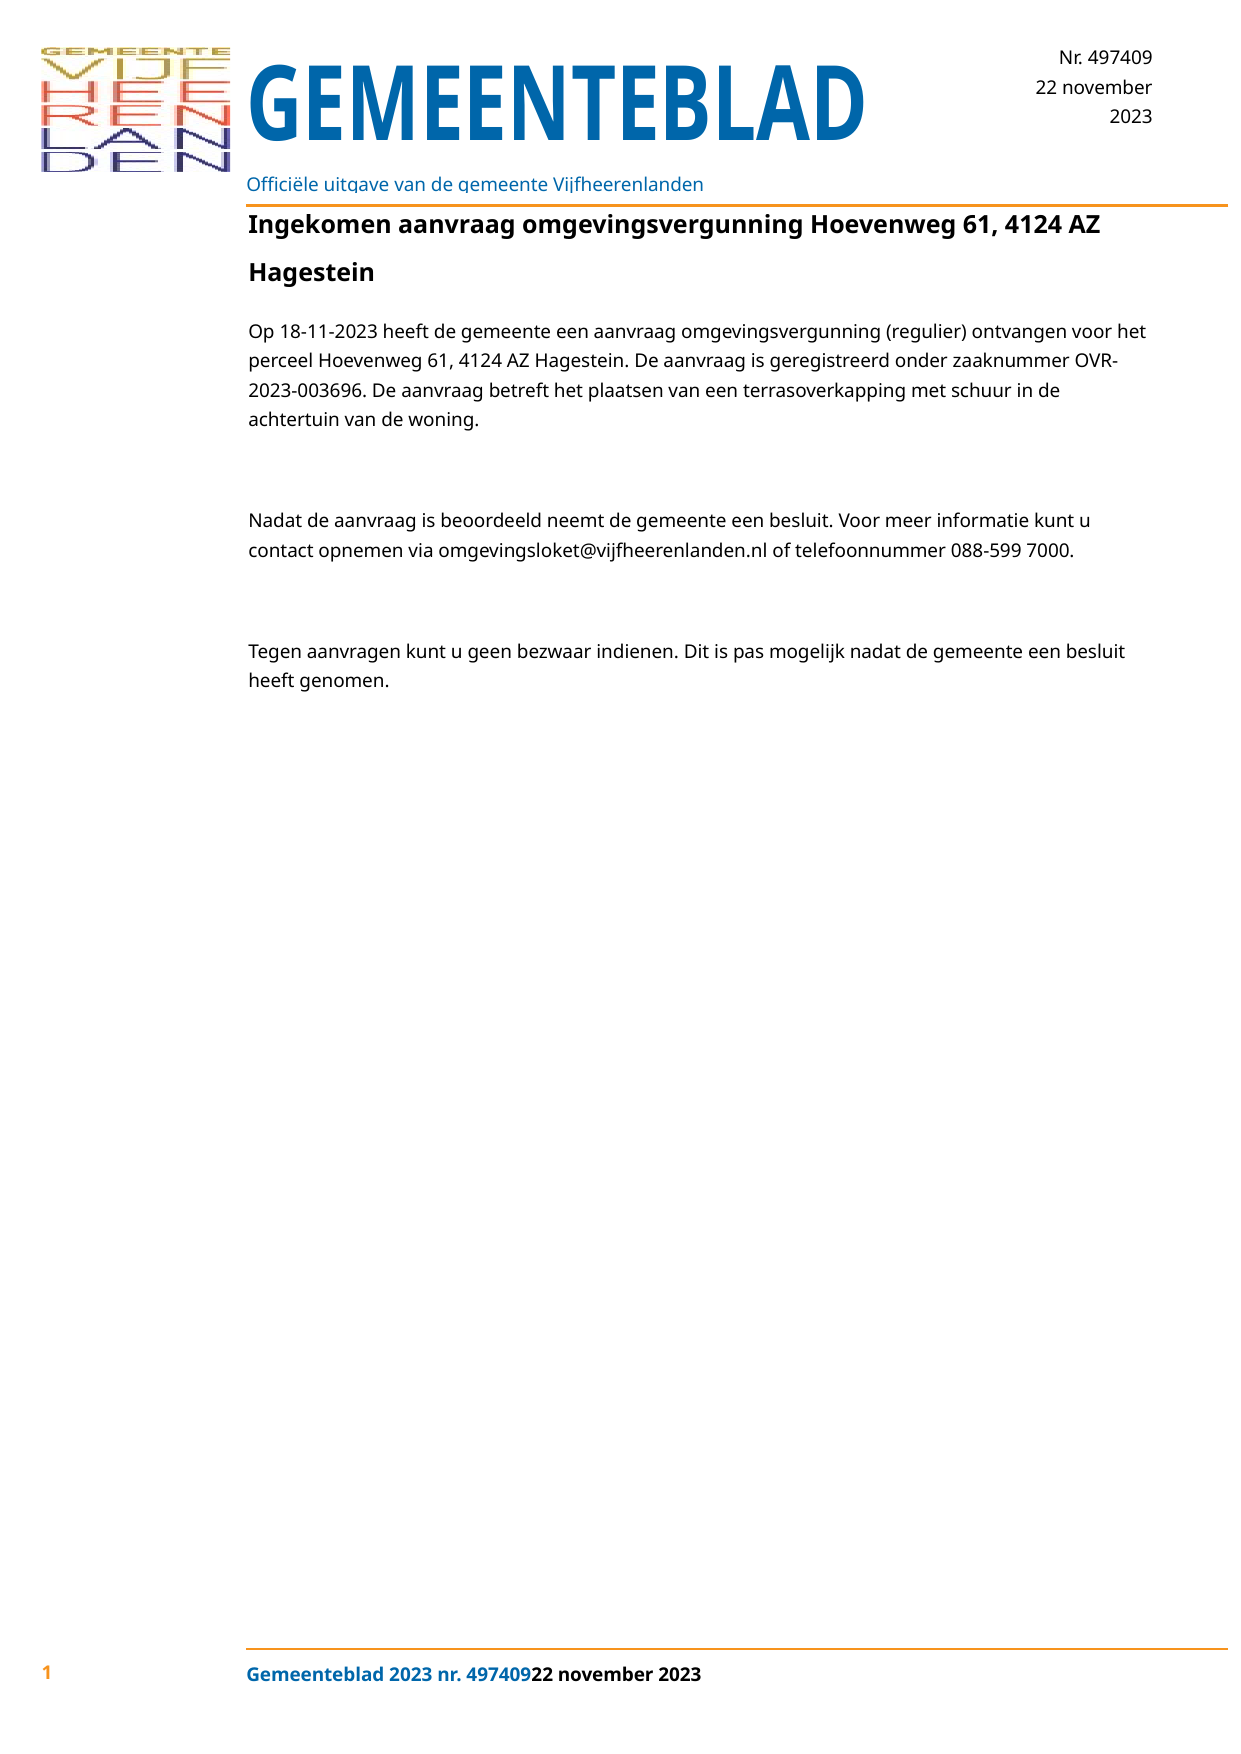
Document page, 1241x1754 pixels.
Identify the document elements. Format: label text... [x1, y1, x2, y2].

text Tegen aanvragen kunt u geen bezwaar indienen. Dit is pas mogelijk nadat de gemeente een besluit heeft genomen. [248, 638, 1152, 693]
text Nadat de aanvraag is beoordeeld neemt de gemeente een besluit. Voor meer informatie kunt u contact opnemen via omgevingsloket@vijfheerenlanden.nl of telefoonnummer 088-599 7000. [248, 507, 1152, 563]
picture [41, 47, 231, 172]
text Op 18-11-2023 heeft de gemeente een aanvraag omgevingsvergunning (regulier) ontvangen voor het perceel Hoevenweg 61, 4124 AZ Hagestein. De aanvraag is geregistreerd onder zaaknummer OVR-2023-003696. De aanvraag betreft het plaatsen van een terrasoverkapping met schuur in de achtertuin van de woning. [248, 318, 1152, 432]
text Ingekomen aanvraag omgevingsvergunning Hoevenweg 61, 4124 AZ Hagestein [248, 207, 1152, 288]
